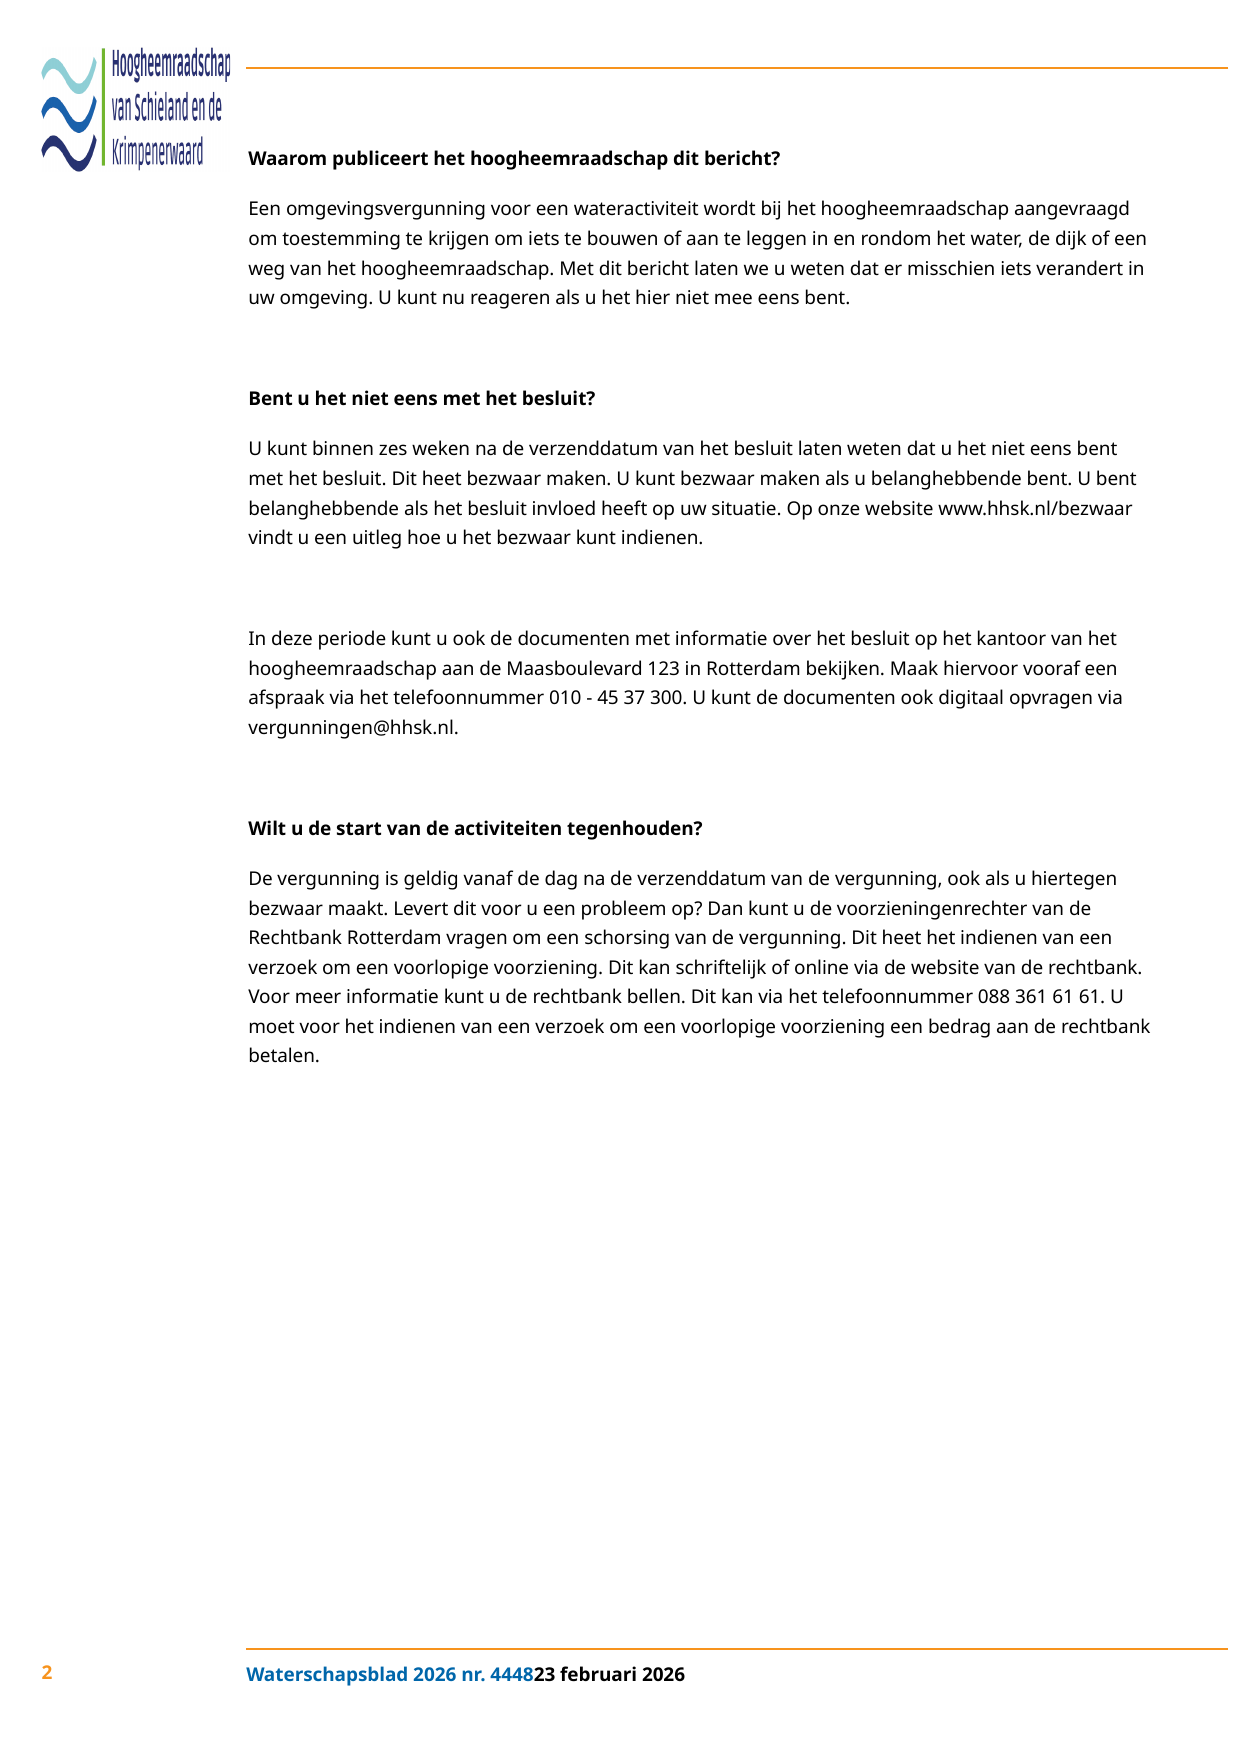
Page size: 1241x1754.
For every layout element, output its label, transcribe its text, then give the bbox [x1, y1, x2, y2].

text U kunt binnen zes weken na de verzenddatum van het besluit laten weten dat u het niet eens bent met het besluit. Dit heet bezwaar maken. U kunt bezwaar maken als u belanghebbende bent. U bent belanghebbende als het besluit invloed heeft op uw situatie. Op onze website www.hhsk.nl/bezwaar vindt u een uitleg hoe u het bezwaar kunt indienen. [248, 436, 1152, 550]
text In deze periode kunt u ook de documenten met informatie over het besluit op het kantoor van het hoogheemraadschap aan de Maasboulevard 123 in Rotterdam bekijken. Maak hiervoor vooraf een afspraak via het telefoonnummer 010 - 45 37 300. U kunt de documenten ook digitaal opvragen via vergunningen@hhsk.nl. [248, 625, 1152, 740]
text Waarom publiceert het hoogheemraadschap dit bericht? [248, 145, 1152, 171]
text Een omgevingsvergunning voor een wateractiviteit wordt bij het hoogheemraadschap aangevraagd om toestemming te krijgen om iets te bouwen of aan te leggen in en rondom het water, de dijk of een weg van het hoogheemraadschap. Met dit bericht laten we u weten dat er misschien iets verandert in uw omgeving. U kunt nu reageren als u het hier niet mee eens bent. [248, 196, 1152, 310]
text Wilt u de start van de activiteiten tegenhouden? [248, 815, 1152, 841]
picture [41, 47, 231, 172]
text Bent u het niet eens met het besluit? [248, 385, 1152, 411]
text De vergunning is geldig vanaf de dag na de verzenddatum van de vergunning, ook als u hiertegen bezwaar maakt. Levert dit voor u een probleem op? Dan kunt u de voorzieningenrechter van de Rechtbank Rotterdam vragen om een schorsing van de vergunning. Dit heet het indienen van een verzoek om een voorlopige voorziening. Dit kan schriftelijk of online via de website van de rechtbank. Voor meer informatie kunt u de rechtbank bellen. Dit kan via het telefoonnummer 088 361 61 61. U moet voor het indienen van een verzoek om een voorlopige voorziening een bedrag aan de rechtbank betalen. [248, 865, 1152, 1068]
